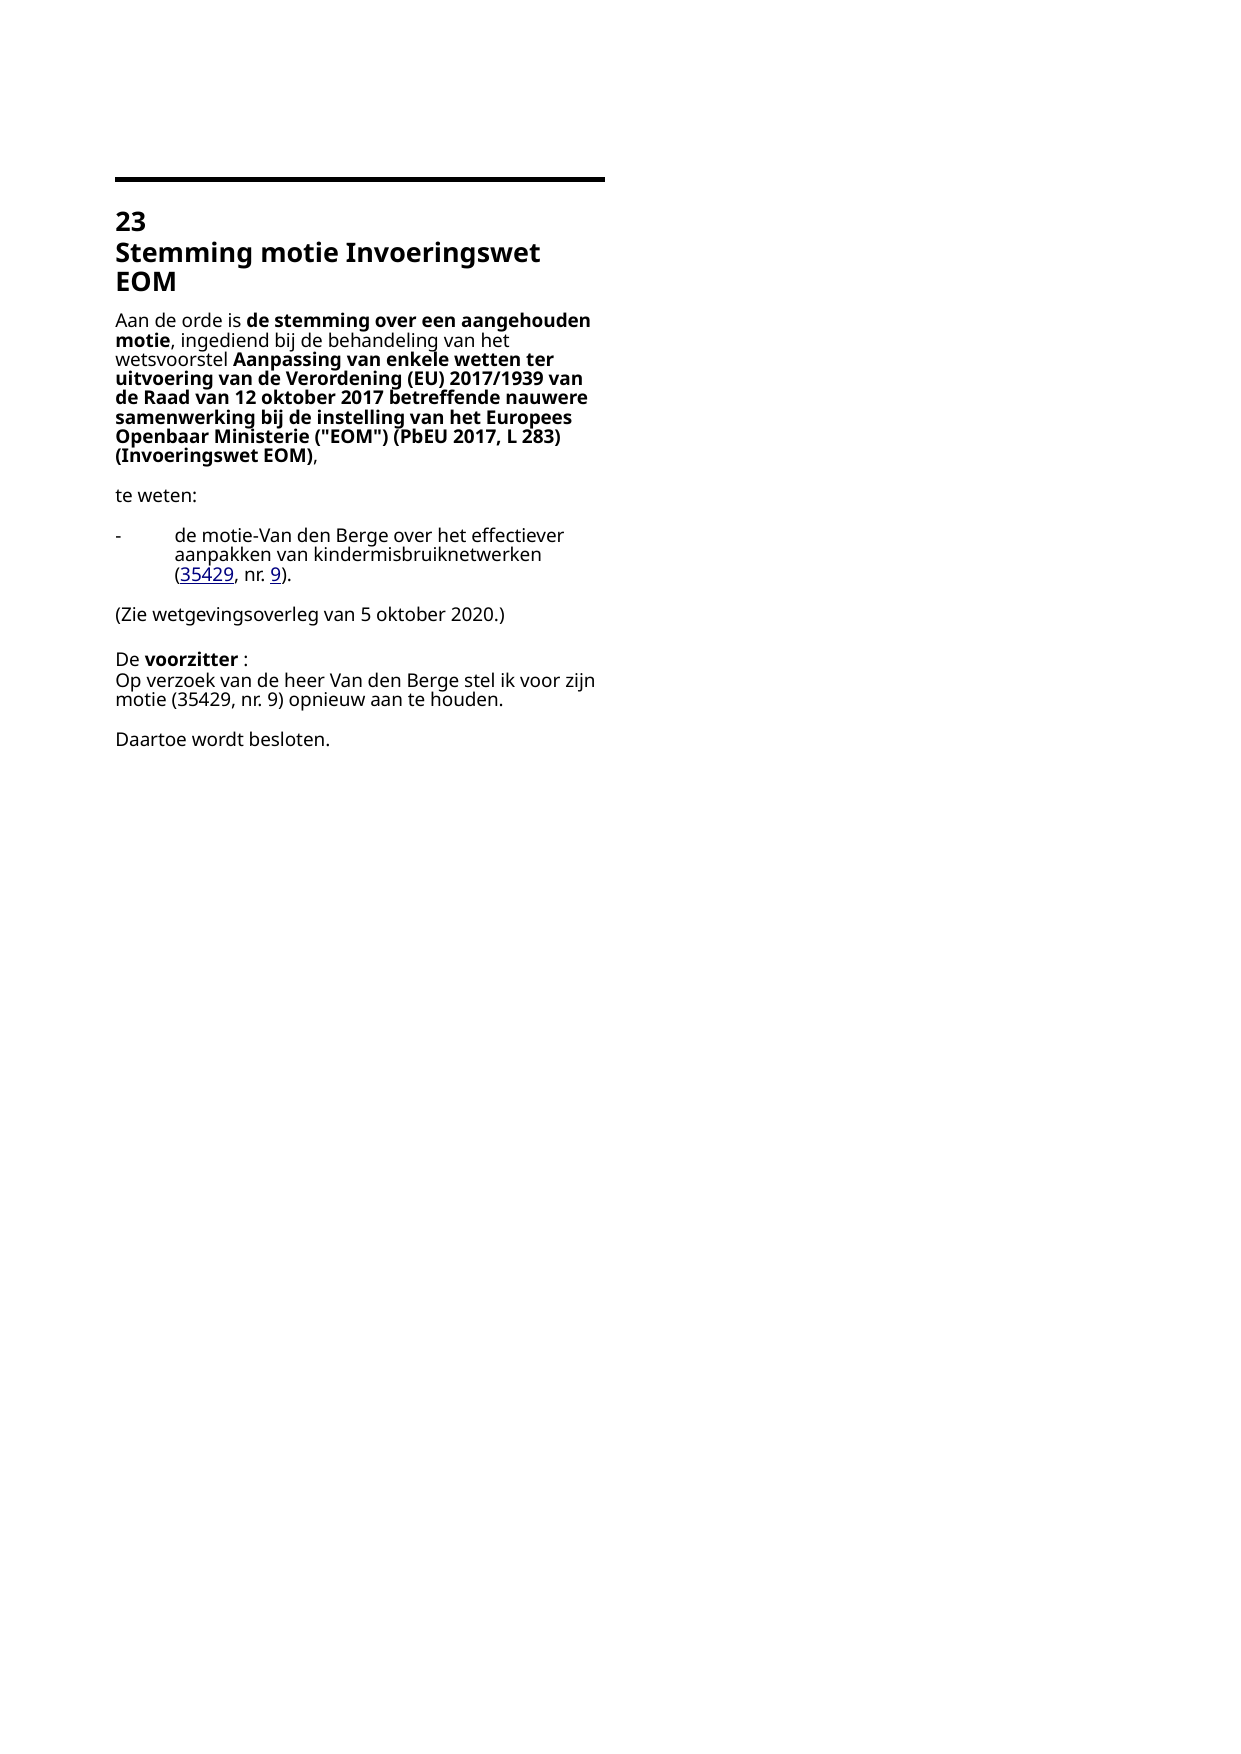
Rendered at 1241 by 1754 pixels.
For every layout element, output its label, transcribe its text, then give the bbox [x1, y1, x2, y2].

text De voorzitter : [115, 646, 605, 672]
text (Zie wetgevingsoverleg van 5 oktober 2020.) [115, 606, 605, 625]
text Op verzoek van de heer Van den Berge stel ik voor zijn motie (35429, nr. 9) opnieuw aan te houden. [115, 672, 605, 710]
text te weten: [115, 487, 605, 506]
list de motie-Van den Berge over het effectiever aanpakken van kindermisbruiknetwerken (35429, nr. 9). [115, 527, 605, 585]
text Stemming motie Invoeringswet EOM [115, 239, 605, 312]
text Aan de orde is de stemming over een aangehouden motie, ingediend bij de behandeling van het wetsvoorstel Aanpassing van enkele wetten ter uitvoering van de Verordening (EU) 2017/1939 van de Raad van 12 oktober 2017 betreffende nauwere samenwerking bij de instelling van het Europees Openbaar Ministerie ("EOM") (PbEU 2017, L 283) (Invoeringswet EOM), [115, 312, 605, 466]
text Daartoe wordt besloten. [115, 731, 605, 750]
text 23 [115, 203, 605, 239]
